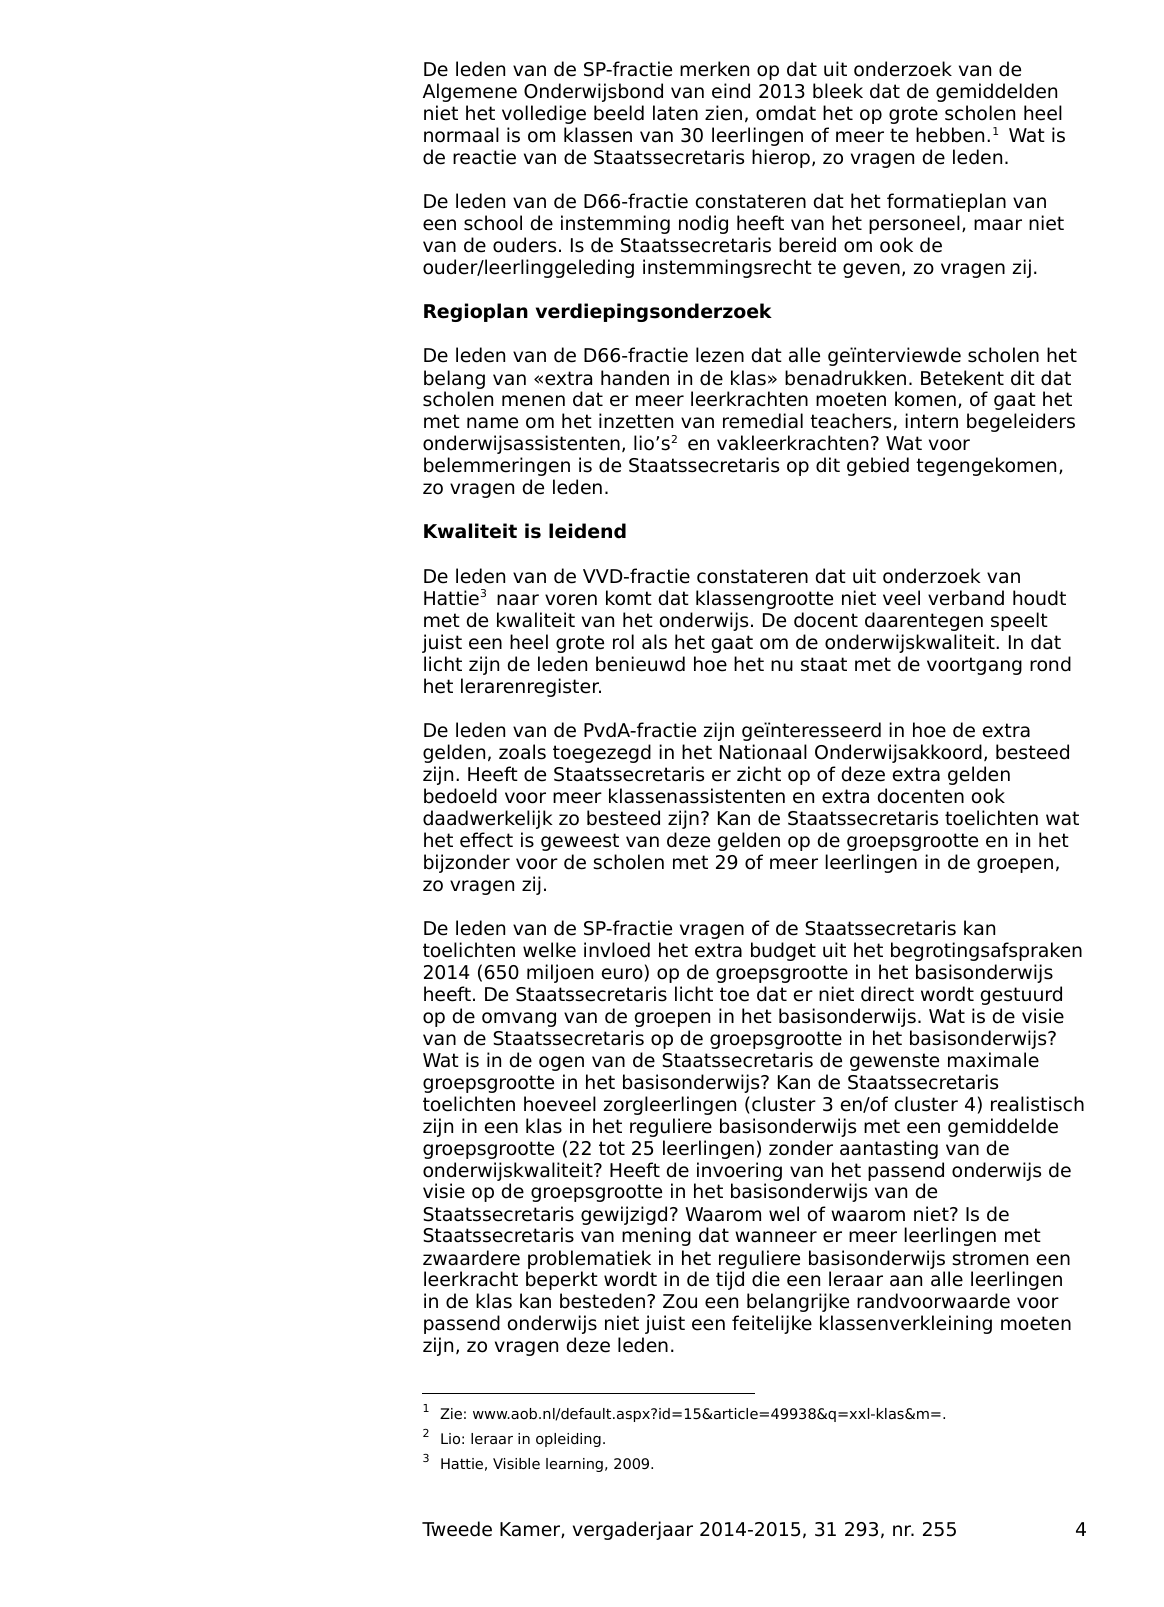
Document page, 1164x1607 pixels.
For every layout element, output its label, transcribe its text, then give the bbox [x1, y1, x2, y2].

subtitle Kwaliteit is leidend [422, 521, 1087, 543]
text De leden van de VVD-fractie constateren dat uit onderzoek van Hattie naar voren komt dat klassengrootte niet veel verband houdt met de kwaliteit van het onderwijs. De docent daarentegen speelt juist een heel grote rol als het gaat om de onderwijskwaliteit. In dat licht zijn de leden benieuwd hoe het nu staat met de voortgang rond het lerarenregister. [422, 566, 1087, 697]
subtitle Regioplan verdiepingsonderzoek [422, 301, 1087, 323]
text Hattie, Visible learning, 2009. [422, 1452, 1087, 1474]
text De leden van de PvdA-fractie zijn geïnteresseerd in hoe de extra gelden, zoals toegezegd in het Nationaal Onderwijsakkoord, besteed zijn. Heeft de Staatssecretaris er zicht op of deze extra gelden bedoeld voor meer klassenassistenten en extra docenten ook daadwerkelijk zo besteed zijn? Kan de Staatssecretaris toelichten wat het effect is geweest van deze gelden op de groepsgrootte en in het bijzonder voor de scholen met 29 of meer leerlingen in de groepen, zo vragen zij. [422, 720, 1087, 896]
text De leden van de SP-fractie merken op dat uit onderzoek van de Algemene Onderwijsbond van eind 2013 bleek dat de gemiddelden niet het volledige beeld laten zien, omdat het op grote scholen heel normaal is om klassen van 30 leerlingen of meer te hebben. Wat is de reactie van de Staatssecretaris hierop, zo vragen de leden. [422, 59, 1087, 169]
text De leden van de D66-fractie lezen dat alle geïnterviewde scholen het belang van «extra handen in de klas» benadrukken. Betekent dit dat scholen menen dat er meer leerkrachten moeten komen, of gaat het met name om het inzetten van remedial teachers, intern begeleiders onderwijsassistenten, lio’s en vakleerkrachten? Wat voor belemmeringen is de Staatssecretaris op dit gebied tegengekomen, zo vragen de leden. [422, 345, 1087, 499]
text Zie: www.aob.nl/default.aspx?id=15&article=49938&q=xxl-klas&m=. [422, 1402, 1087, 1424]
text De leden van de SP-fractie vragen of de Staatssecretaris kan toelichten welke invloed het extra budget uit het begrotingsafspraken 2014 (650 miljoen euro) op de groepsgrootte in het basisonderwijs heeft. De Staatssecretaris licht toe dat er niet direct wordt gestuurd op de omvang van de groepen in het basisonderwijs. Wat is de visie van de Staatssecretaris op de groepsgrootte in het basisonderwijs? Wat is in de ogen van de Staatssecretaris de gewenste maximale groepsgrootte in het basisonderwijs? Kan de Staatssecretaris toelichten hoeveel zorgleerlingen (cluster 3 en/of cluster 4) realistisch zijn in een klas in het reguliere basisonderwijs met een gemiddelde groepsgrootte (22 tot 25 leerlingen) zonder aantasting van de onderwijskwaliteit? Heeft de invoering van het passend onderwijs de visie op de groepsgrootte in het basisonderwijs van de Staatssecretaris gewijzigd? Waarom wel of waarom niet? Is de Staatssecretaris van mening dat wanneer er meer leerlingen met zwaardere problematiek in het reguliere basisonderwijs stromen een leerkracht beperkt wordt in de tijd die een leraar aan alle leerlingen in de klas kan besteden? Zou een belangrijke randvoorwaarde voor passend onderwijs niet juist een feitelijke klassenverkleining moeten zijn, zo vragen deze leden. [422, 918, 1087, 1357]
text De leden van de D66-fractie constateren dat het formatieplan van een school de instemming nodig heeft van het personeel, maar niet van de ouders. Is de Staatssecretaris bereid om ook de ouder/leerlinggeleding instemmingsrecht te geven, zo vragen zij. [422, 191, 1087, 279]
text Lio: leraar in opleiding. [422, 1427, 1087, 1449]
